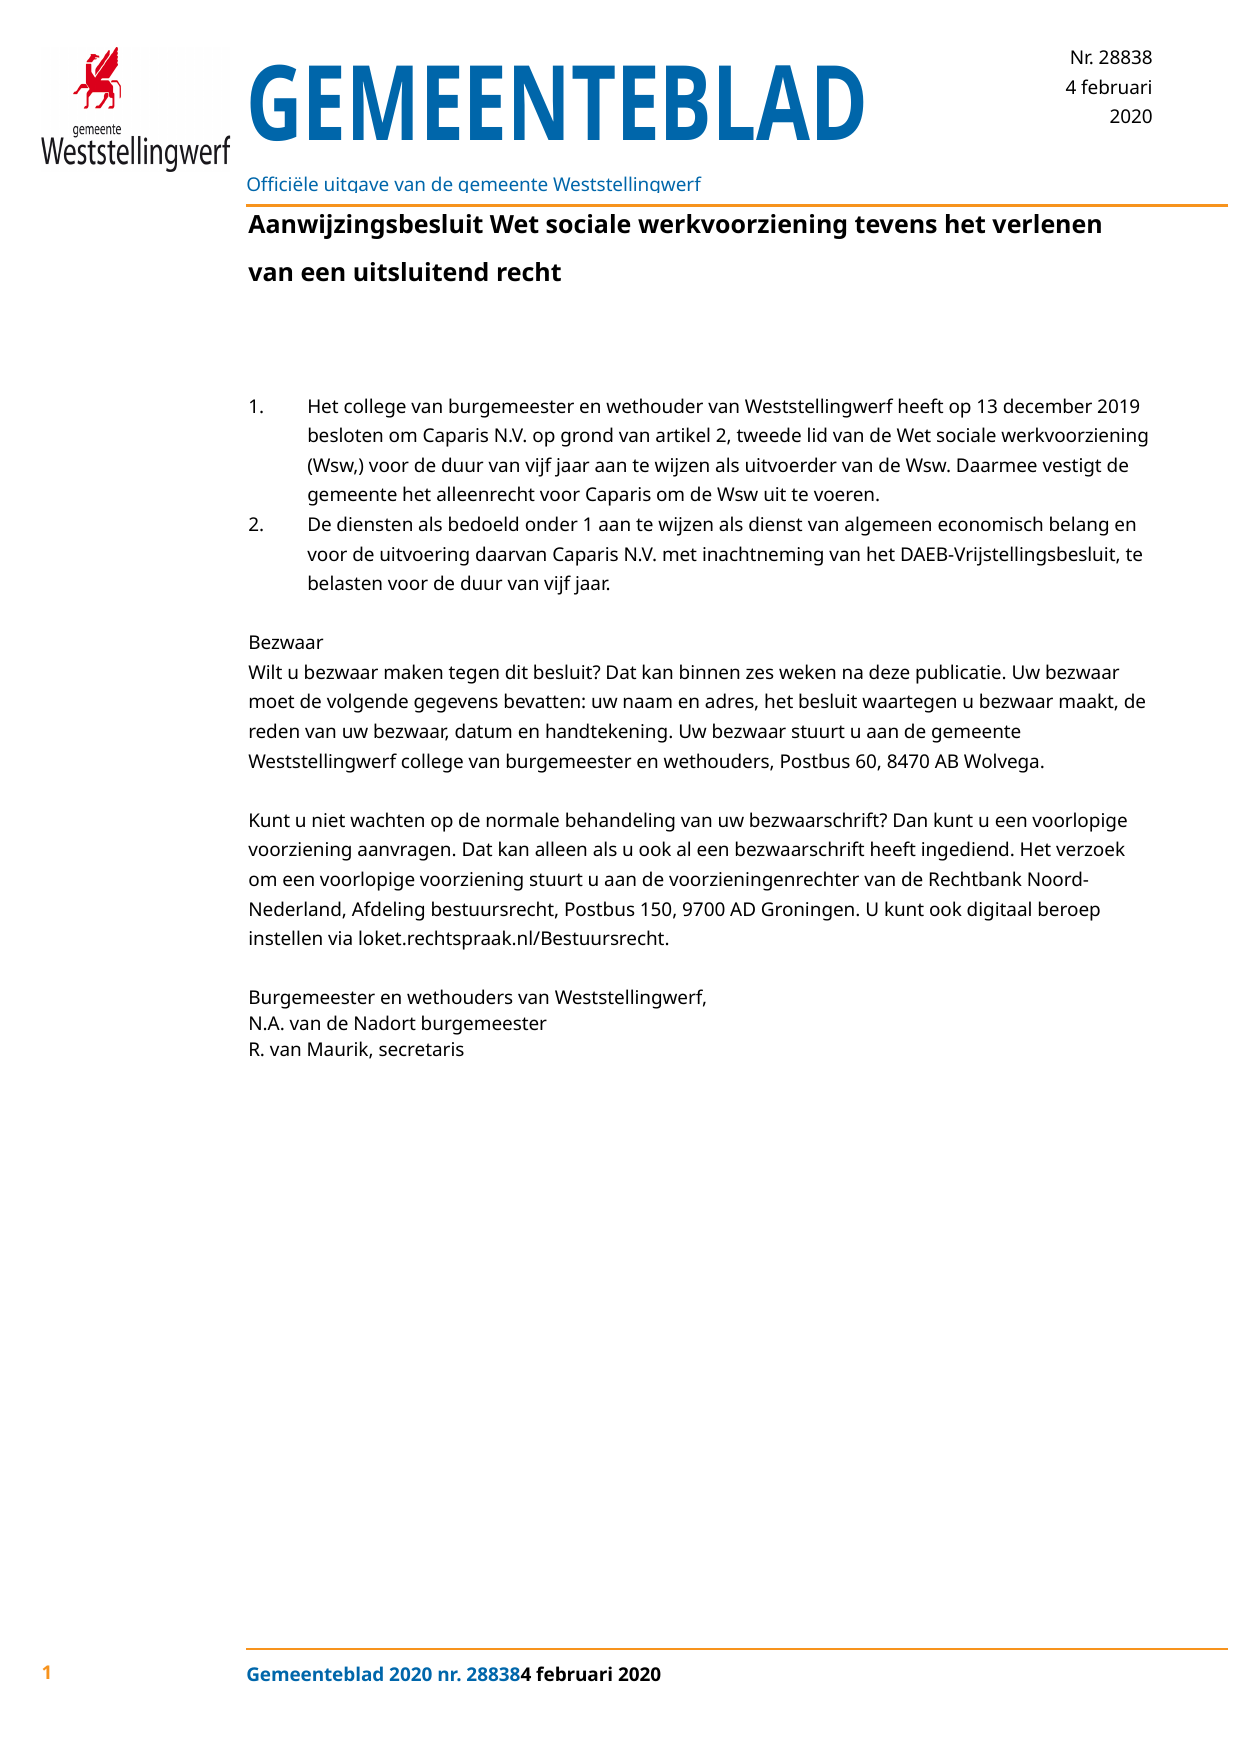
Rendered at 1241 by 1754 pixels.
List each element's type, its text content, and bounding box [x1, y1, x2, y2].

list Het college van burgemeester en wethouder van Weststellingwerf heeft op 13 december 2019 besloten om Caparis N.V. op grond van artikel 2, tweede lid van de Wet sociale werkvoorziening (Wsw,) voor de duur van vijf jaar aan te wijzen als uitvoerder van de Wsw. Daarmee vestigt de gemeente het alleenrecht voor Caparis om de Wsw uit te voeren. [248, 393, 1152, 507]
text Wilt u bezwaar maken tegen dit besluit? Dat kan binnen zes weken na deze publicatie. Uw bezwaar moet de volgende gegevens bevatten: uw naam en adres, het besluit waartegen u bezwaar maakt, de reden van uw bezwaar, datum en handtekening. Uw bezwaar stuurt u aan de gemeente Weststellingwerf college van burgemeester en wethouders, Postbus 60, 8470 AB Wolvega. [248, 659, 1152, 774]
text Kunt u niet wachten op de normale behandeling van uw bezwaarschrift? Dan kunt u een voorlopige voorziening aanvragen. Dat kan alleen als u ook al een bezwaarschrift heeft ingediend. Het verzoek om een voorlopige voorziening stuurt u aan de voorzieningenrechter van de Rechtbank Noord-Nederland, Afdeling bestuursrecht, Postbus 150, 9700 AD Groningen. U kunt ook digitaal beroep instellen via loket.rechtspraak.nl/Bestuursrecht. [248, 807, 1152, 951]
text Burgemeester en wethouders van Weststellingwerf, [248, 984, 1152, 1010]
text Aanwijzingsbesluit Wet sociale werkvoorziening tevens het verlenen van een uitsluitend recht [248, 207, 1152, 288]
text Bezwaar [248, 629, 1152, 655]
list De diensten als bedoeld onder 1 aan te wijzen als dienst van algemeen economisch belang en voor de uitvoering daarvan Caparis N.V. met inachtneming van het DAEB-Vrijstellingsbesluit, te belasten voor de duur van vijf jaar. [248, 511, 1152, 596]
picture [41, 47, 231, 172]
text N.A. van de Nadort burgemeester [248, 1010, 1152, 1036]
text R. van Maurik, secretaris [248, 1036, 1152, 1062]
